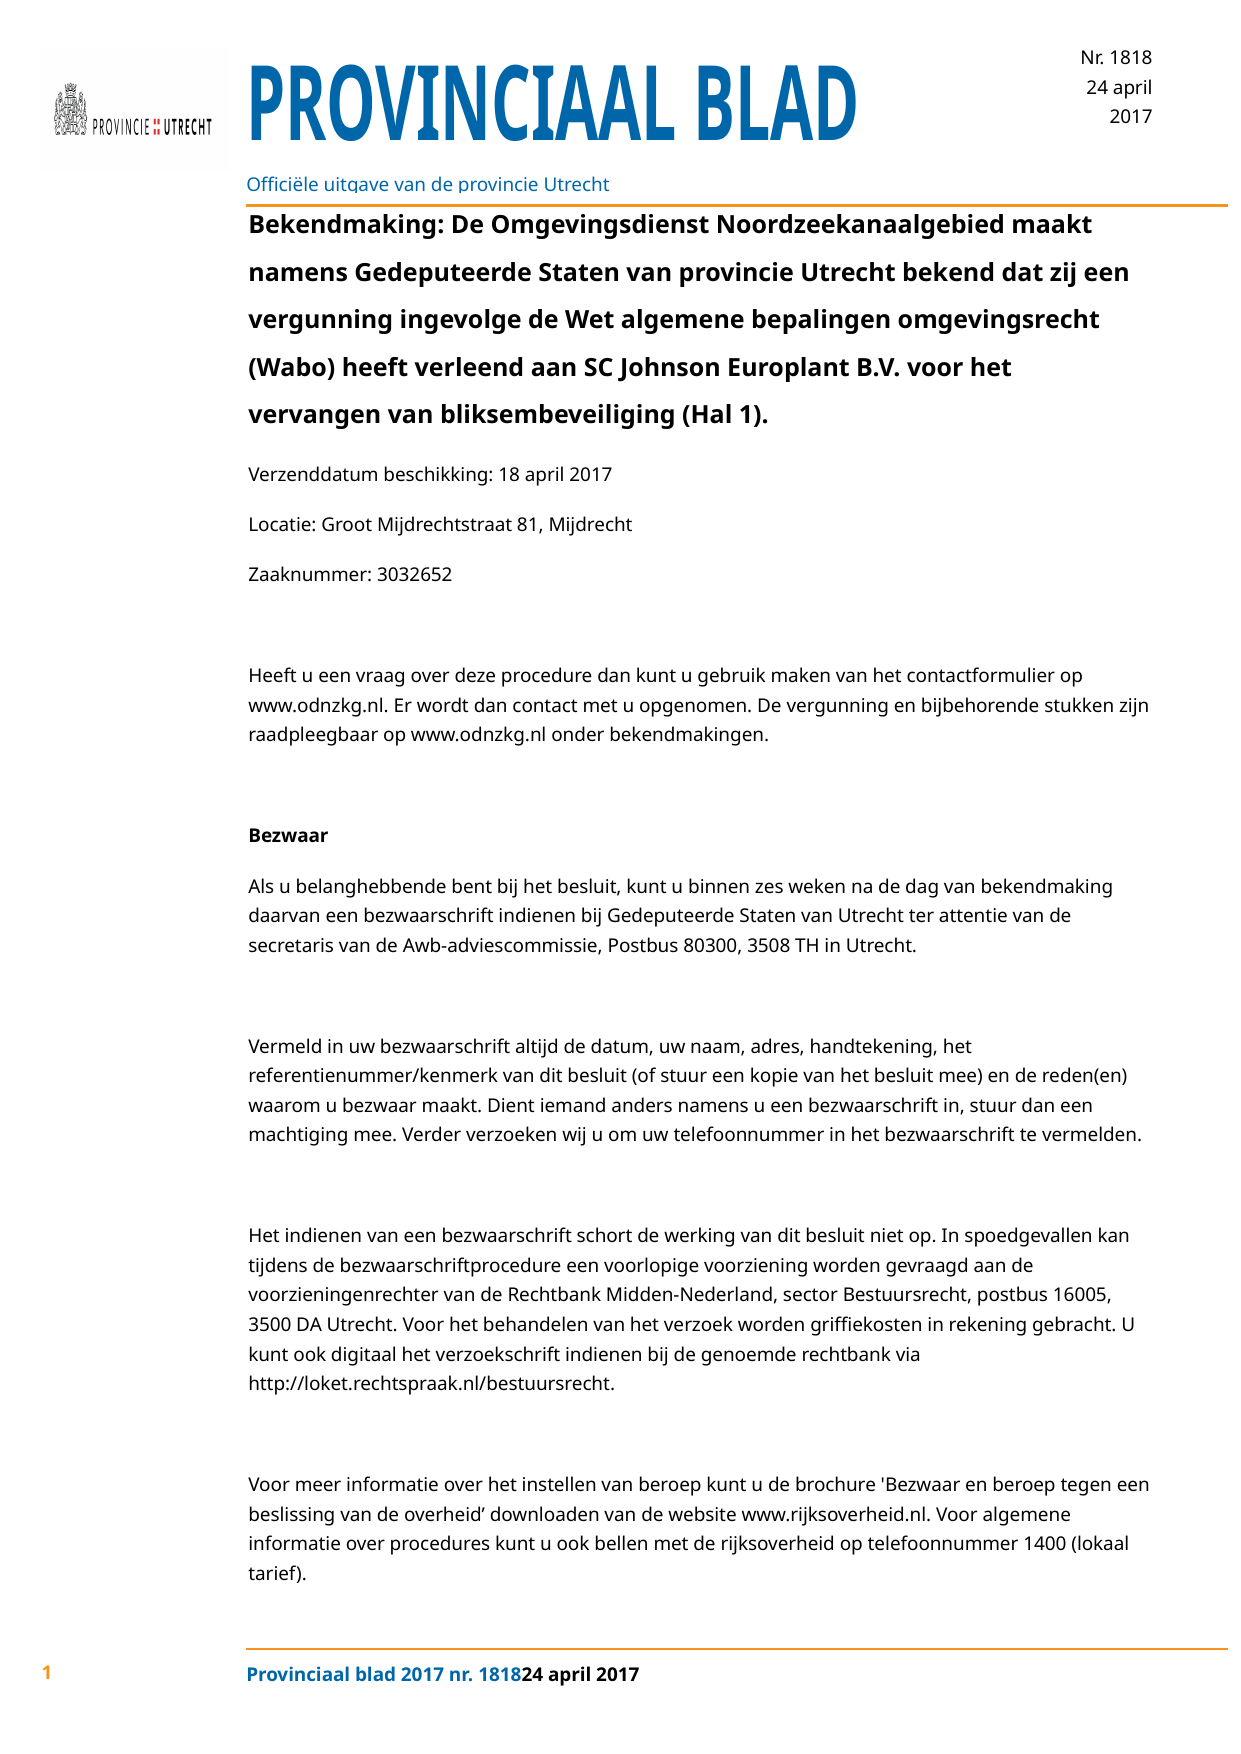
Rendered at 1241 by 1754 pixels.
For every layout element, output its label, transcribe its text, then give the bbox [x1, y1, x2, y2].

text Als u belanghebbende bent bij het besluit, kunt u binnen zes weken na de dag van bekendmaking daarvan een bezwaarschrift indienen bij Gedeputeerde Staten van Utrecht ter attentie van de secretaris van de Awb-adviescommissie, Postbus 80300, 3508 TH in Utrecht. [248, 873, 1152, 958]
text Vermeld in uw bezwaarschrift altijd de datum, uw naam, adres, handtekening, het referentienummer/kenmerk van dit besluit (of stuur een kopie van het besluit mee) en de reden(en) waarom u bezwaar maakt. Dient iemand anders namens u een bezwaarschrift in, stuur dan een machtiging mee. Verder verzoeken wij u om uw telefoonnummer in het bezwaarschrift te vermelden. [248, 1033, 1152, 1147]
text Locatie: Groot Mijdrechtstraat 81, Mijdrecht [248, 511, 1152, 537]
text Zaaknummer: 3032652 [248, 562, 1152, 587]
text Bezwaar [248, 822, 1152, 848]
text Heeft u een vraag over deze procedure dan kunt u gebruik maken van het contactformulier op www.odnzkg.nl. Er wordt dan contact met u opgenomen. De vergunning en bijbehorende stukken zijn raadpleegbaar op www.odnzkg.nl onder bekendmakingen. [248, 662, 1152, 747]
text Bekendmaking: De Omgevingsdienst Noordzeekanaalgebied maakt namens Gedeputeerde Staten van provincie Utrecht bekend dat zij een vergunning ingevolge de Wet algemene bepalingen omgevingsrecht (Wabo) heeft verleend aan SC Johnson Europlant B.V. voor het vervangen van bliksembeveiliging (Hal 1). [248, 207, 1152, 431]
text Het indienen van een bezwaarschrift schort de werking van dit besluit niet op. In spoedgevallen kan tijdens de bezwaarschriftprocedure een voorlopige voorziening worden gevraagd aan de voorzieningenrechter van de Rechtbank Midden-Nederland, sector Bestuursrecht, postbus 16005, 3500 DA Utrecht. Voor het behandelen van het verzoek worden griffiekosten in rekening gebracht. U kunt ook digitaal het verzoekschrift indienen bij de genoemde rechtbank via http://loket.rechtspraak.nl/bestuursrecht. [248, 1222, 1152, 1396]
picture [41, 47, 231, 172]
text Voor meer informatie over het instellen van beroep kunt u de brochure 'Bezwaar en beroep tegen een beslissing van de overheid’ downloaden van de website www.rijksoverheid.nl. Voor algemene informatie over procedures kunt u ook bellen met de rijksoverheid op telefoonnummer 1400 (lokaal tarief). [248, 1471, 1152, 1586]
text Verzenddatum beschikking: 18 april 2017 [248, 461, 1152, 486]
